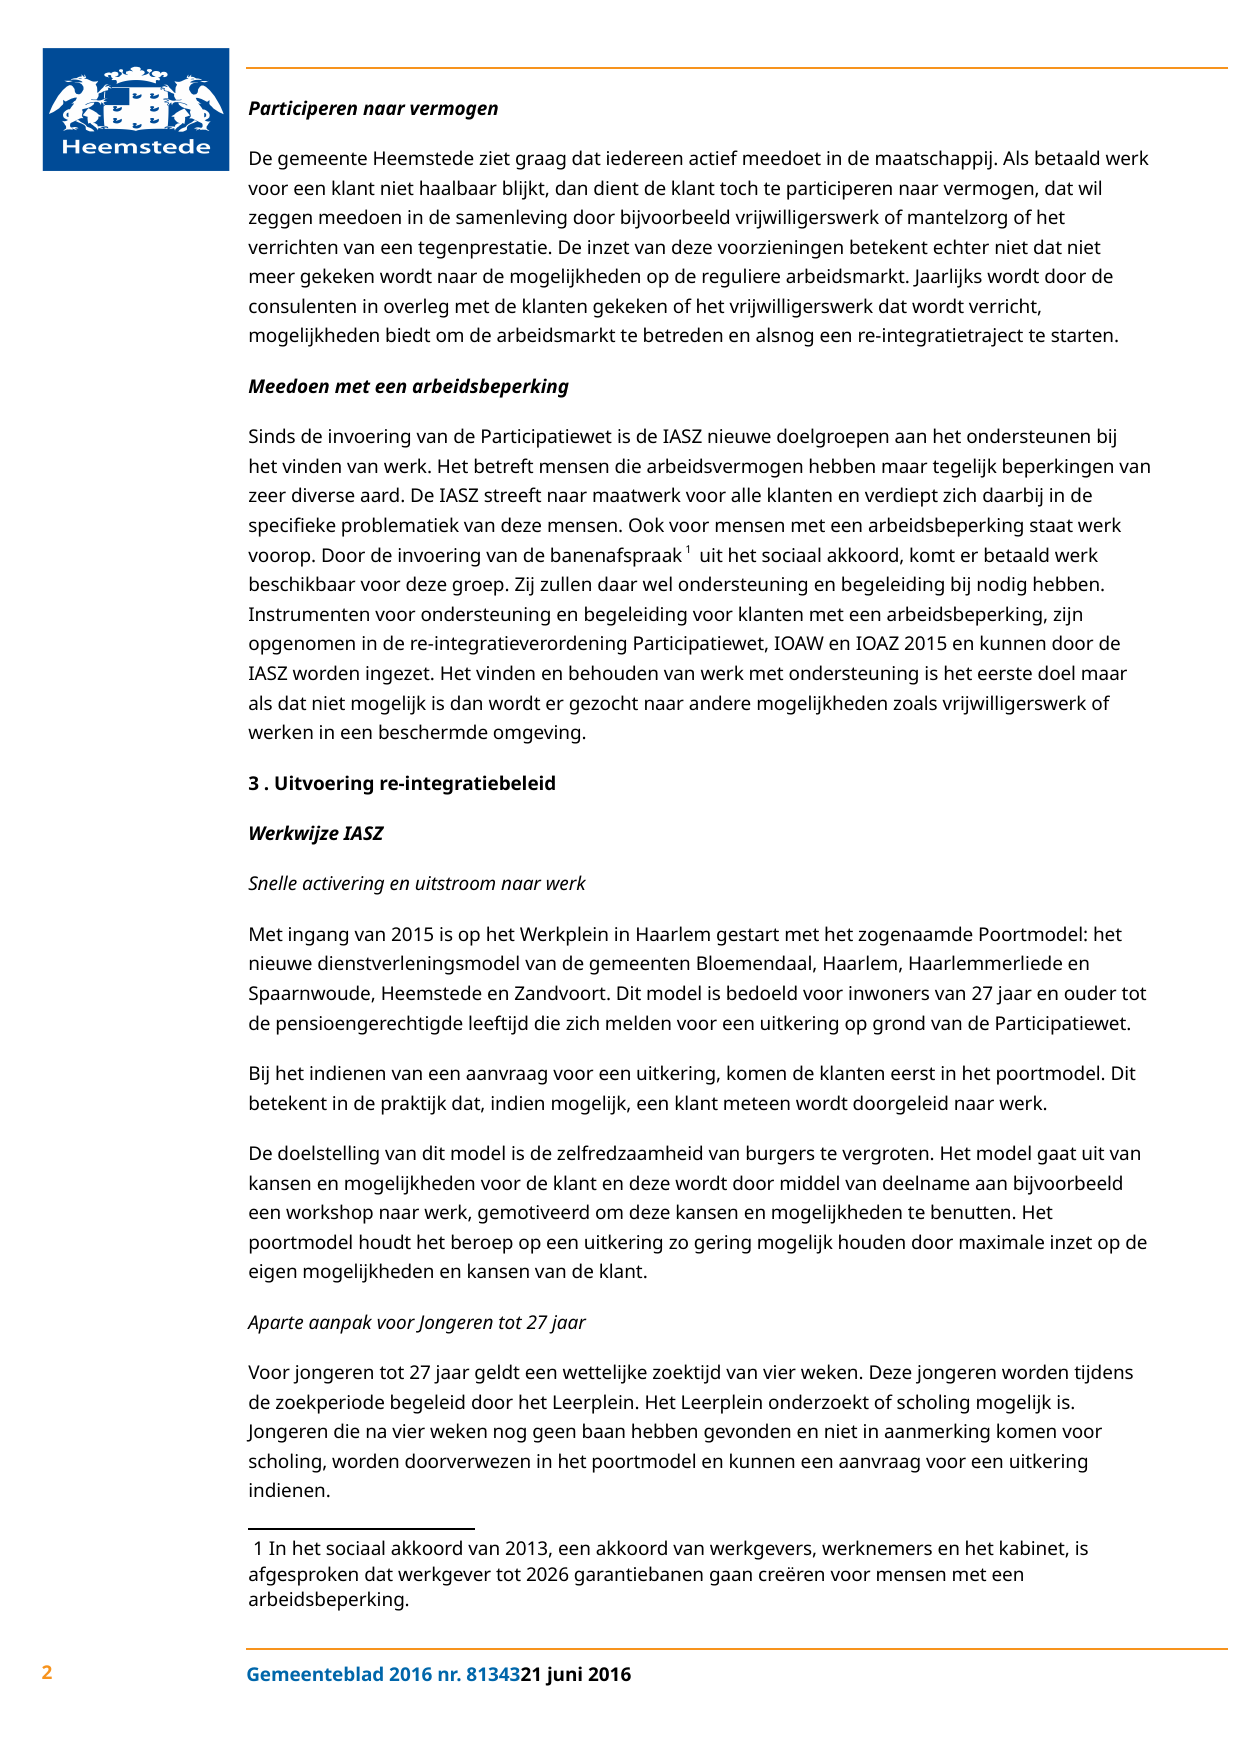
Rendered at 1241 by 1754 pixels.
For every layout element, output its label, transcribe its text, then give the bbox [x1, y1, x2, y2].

text Voor jongeren tot 27 jaar geldt een wettelijke zoektijd van vier weken. Deze jongeren worden tijdens de zoekperiode begeleid door het Leerplein. Het Leerplein onderzoekt of scholing mogelijk is. Jongeren die na vier weken nog geen baan hebben gevonden en niet in aanmerking komen voor scholing, worden doorverwezen in het poortmodel en kunnen een aanvraag voor een uitkering indienen. [248, 1359, 1152, 1503]
text Aparte aanpak voor Jongeren tot 27 jaar [248, 1309, 1152, 1335]
text Participeren naar vermogen [248, 95, 1152, 121]
text In het sociaal akkoord van 2013, een akkoord van werkgevers, werknemers en het kabinet, is afgesproken dat werkgever tot 2026 garantiebanen gaan creëren voor mensen met een arbeidsbeperking. [248, 1535, 1152, 1612]
text Meedoen met een arbeidsbeperking [248, 373, 1152, 399]
text De gemeente Heemstede ziet graag dat iedereen actief meedoet in de maatschappij. Als betaald werk voor een klant niet haalbaar blijkt, dan dient de klant toch te participeren naar vermogen, dat wil zeggen meedoen in de samenleving door bijvoorbeeld vrijwilligerswerk of mantelzorg of het verrichten van een tegenprestatie. De inzet van deze voorzieningen betekent echter niet dat niet meer gekeken wordt naar de mogelijkheden op de reguliere arbeidsmarkt. Jaarlijks wordt door de consulenten in overleg met de klanten gekeken of het vrijwilligerswerk dat wordt verricht, mogelijkheden biedt om de arbeidsmarkt te betreden en alsnog een re-integratietraject te starten. [248, 145, 1152, 348]
text Sinds de invoering van de Participatiewet is de IASZ nieuwe doelgroepen aan het ondersteunen bij het vinden van werk. Het betreft mensen die arbeidsvermogen hebben maar tegelijk beperkingen van zeer diverse aard. De IASZ streeft naar maatwerk voor alle klanten en verdiept zich daarbij in de specifieke problematiek van deze mensen. Ook voor mensen met een arbeidsbeperking staat werk voorop. Door de invoering van de banenafspraak uit het sociaal akkoord, komt er betaald werk beschikbaar voor deze groep. Zij zullen daar wel ondersteuning en begeleiding bij nodig hebben. Instrumenten voor ondersteuning en begeleiding voor klanten met een arbeidsbeperking, zijn opgenomen in de re-integratieverordening Participatiewet, IOAW en IOAZ 2015 en kunnen door de IASZ worden ingezet. Het vinden en behouden van werk met ondersteuning is het eerste doel maar als dat niet mogelijk is dan wordt er gezocht naar andere mogelijkheden zoals vrijwilligerswerk of werken in een beschermde omgeving. [248, 423, 1152, 745]
picture [41, 47, 231, 172]
text De doelstelling van dit model is de zelfredzaamheid van burgers te vergroten. Het model gaat uit van kansen en mogelijkheden voor de klant en deze wordt door middel van deelname aan bijvoorbeeld een workshop naar werk, gemotiveerd om deze kansen en mogelijkheden te benutten. Het poortmodel houdt het beroep op een uitkering zo gering mogelijk houden door maximale inzet op de eigen mogelijkheden en kansen van de klant. [248, 1140, 1152, 1284]
text Bij het indienen van een aanvraag voor een uitkering, komen de klanten eerst in het poortmodel. Dit betekent in de praktijk dat, indien mogelijk, een klant meteen wordt doorgeleid naar werk. [248, 1060, 1152, 1116]
text 3 . Uitvoering re-integratiebeleid [248, 770, 1152, 796]
text Met ingang van 2015 is op het Werkplein in Haarlem gestart met het zogenaamde Poortmodel: het nieuwe dienstverleningsmodel van de gemeenten Bloemendaal, Haarlem, Haarlemmerliede en Spaarnwoude, Heemstede en Zandvoort. Dit model is bedoeld voor inwoners van 27 jaar en ouder tot de pensioengerechtigde leeftijd die zich melden voor een uitkering op grond van de Participatiewet. [248, 921, 1152, 1036]
text Werkwijze IASZ [248, 820, 1152, 846]
text Snelle activering en uitstroom naar werk [248, 871, 1152, 896]
